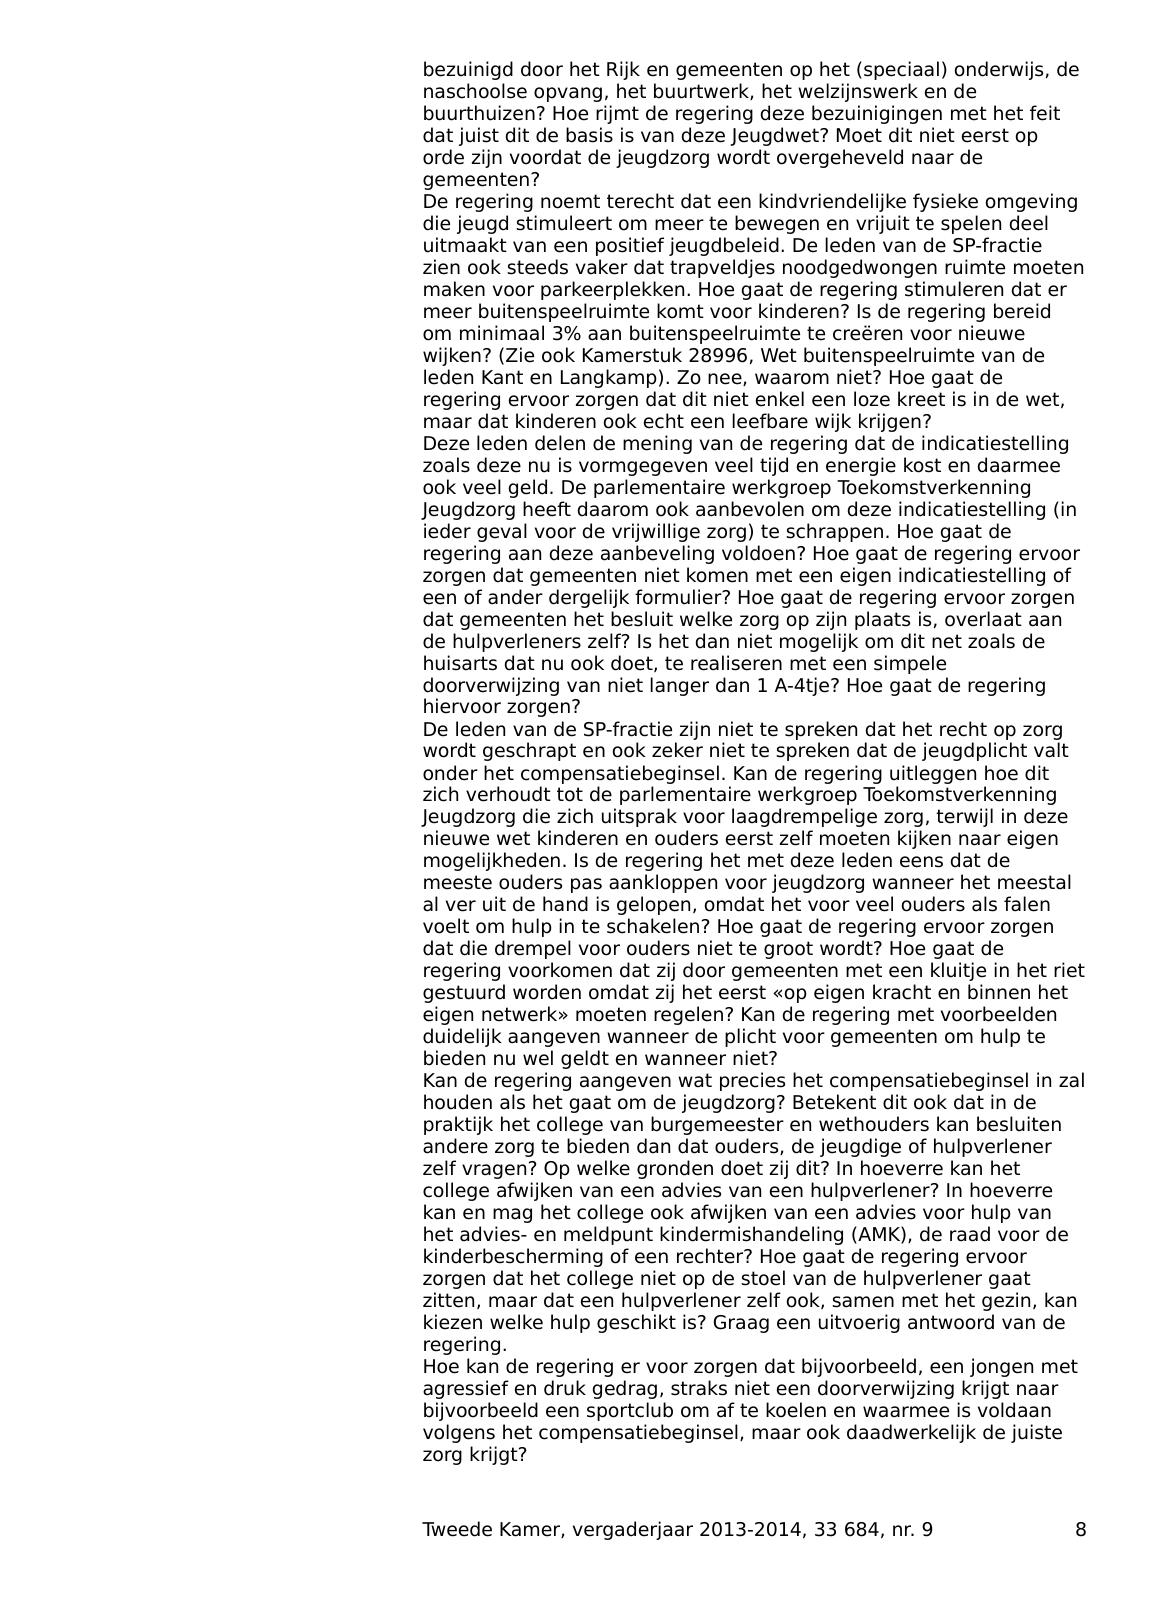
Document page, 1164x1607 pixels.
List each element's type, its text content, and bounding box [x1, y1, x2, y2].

text bezuinigd door het Rijk en gemeenten op het (speciaal) onderwijs, de naschoolse opvang, het buurtwerk, het welzijnswerk en de buurthuizen? Hoe rijmt de regering deze bezuinigingen met het feit dat juist dit de basis is van deze Jeugdwet? Moet dit niet eerst op orde zijn voordat de jeugdzorg wordt overgeheveld naar de gemeenten? [422, 59, 1087, 191]
text De regering noemt terecht dat een kindvriendelijke fysieke omgeving die jeugd stimuleert om meer te bewegen en vrijuit te spelen deel uitmaakt van een positief jeugdbeleid. De leden van de SP-fractie zien ook steeds vaker dat trapveldjes noodgedwongen ruimte moeten maken voor parkeerplekken. Hoe gaat de regering stimuleren dat er meer buitenspeelruimte komt voor kinderen? Is de regering bereid om minimaal 3% aan buitenspeelruimte te creëren voor nieuwe wijken? (Zie ook Kamerstuk 28996, Wet buitenspeelruimte van de leden Kant en Langkamp). Zo nee, waarom niet? Hoe gaat de regering ervoor zorgen dat dit niet enkel een loze kreet is in de wet, maar dat kinderen ook echt een leefbare wijk krijgen? [422, 191, 1087, 433]
text Hoe kan de regering er voor zorgen dat bijvoorbeeld, een jongen met agressief en druk gedrag, straks niet een doorverwijzing krijgt naar bijvoorbeeld een sportclub om af te koelen en waarmee is voldaan volgens het compensatiebeginsel, maar ook daadwerkelijk de juiste zorg krijgt? [422, 1356, 1087, 1466]
text De leden van de SP-fractie zijn niet te spreken dat het recht op zorg wordt geschrapt en ook zeker niet te spreken dat de jeugdplicht valt onder het compensatiebeginsel. Kan de regering uitleggen hoe dit zich verhoudt tot de parlementaire werkgroep Toekomstverkenning Jeugdzorg die zich uitsprak voor laagdrempelige zorg, terwijl in deze nieuwe wet kinderen en ouders eerst zelf moeten kijken naar eigen mogelijkheden. Is de regering het met deze leden eens dat de meeste ouders pas aankloppen voor jeugdzorg wanneer het meestal al ver uit de hand is gelopen, omdat het voor veel ouders als falen voelt om hulp in te schakelen? Hoe gaat de regering ervoor zorgen dat die drempel voor ouders niet te groot wordt? Hoe gaat de regering voorkomen dat zij door gemeenten met een kluitje in het riet gestuurd worden omdat zij het eerst «op eigen kracht en binnen het eigen netwerk» moeten regelen? Kan de regering met voorbeelden duidelijk aangeven wanneer de plicht voor gemeenten om hulp te bieden nu wel geldt en wanneer niet? [422, 718, 1087, 1070]
text Kan de regering aangeven wat precies het compensatiebeginsel in zal houden als het gaat om de jeugdzorg? Betekent dit ook dat in de praktijk het college van burgemeester en wethouders kan besluiten andere zorg te bieden dan dat ouders, de jeugdige of hulpverlener zelf vragen? Op welke gronden doet zij dit? In hoeverre kan het college afwijken van een advies van een hulpverlener? In hoeverre kan en mag het college ook afwijken van een advies voor hulp van het advies- en meldpunt kindermishandeling (AMK), de raad voor de kinderbescherming of een rechter? Hoe gaat de regering ervoor zorgen dat het college niet op de stoel van de hulpverlener gaat zitten, maar dat een hulpverlener zelf ook, samen met het gezin, kan kiezen welke hulp geschikt is? Graag een uitvoerig antwoord van de regering. [422, 1070, 1087, 1356]
text Deze leden delen de mening van de regering dat de indicatiestelling zoals deze nu is vormgegeven veel tijd en energie kost en daarmee ook veel geld. De parlementaire werkgroep Toekomstverkenning Jeugdzorg heeft daarom ook aanbevolen om deze indicatiestelling (in ieder geval voor de vrijwillige zorg) te schrappen. Hoe gaat de regering aan deze aanbeveling voldoen? Hoe gaat de regering ervoor zorgen dat gemeenten niet komen met een eigen indicatiestelling of een of ander dergelijk formulier? Hoe gaat de regering ervoor zorgen dat gemeenten het besluit welke zorg op zijn plaats is, overlaat aan de hulpverleners zelf? Is het dan niet mogelijk om dit net zoals de huisarts dat nu ook doet, te realiseren met een simpele doorverwijzing van niet langer dan 1 A-4tje? Hoe gaat de regering hiervoor zorgen? [422, 433, 1087, 718]
